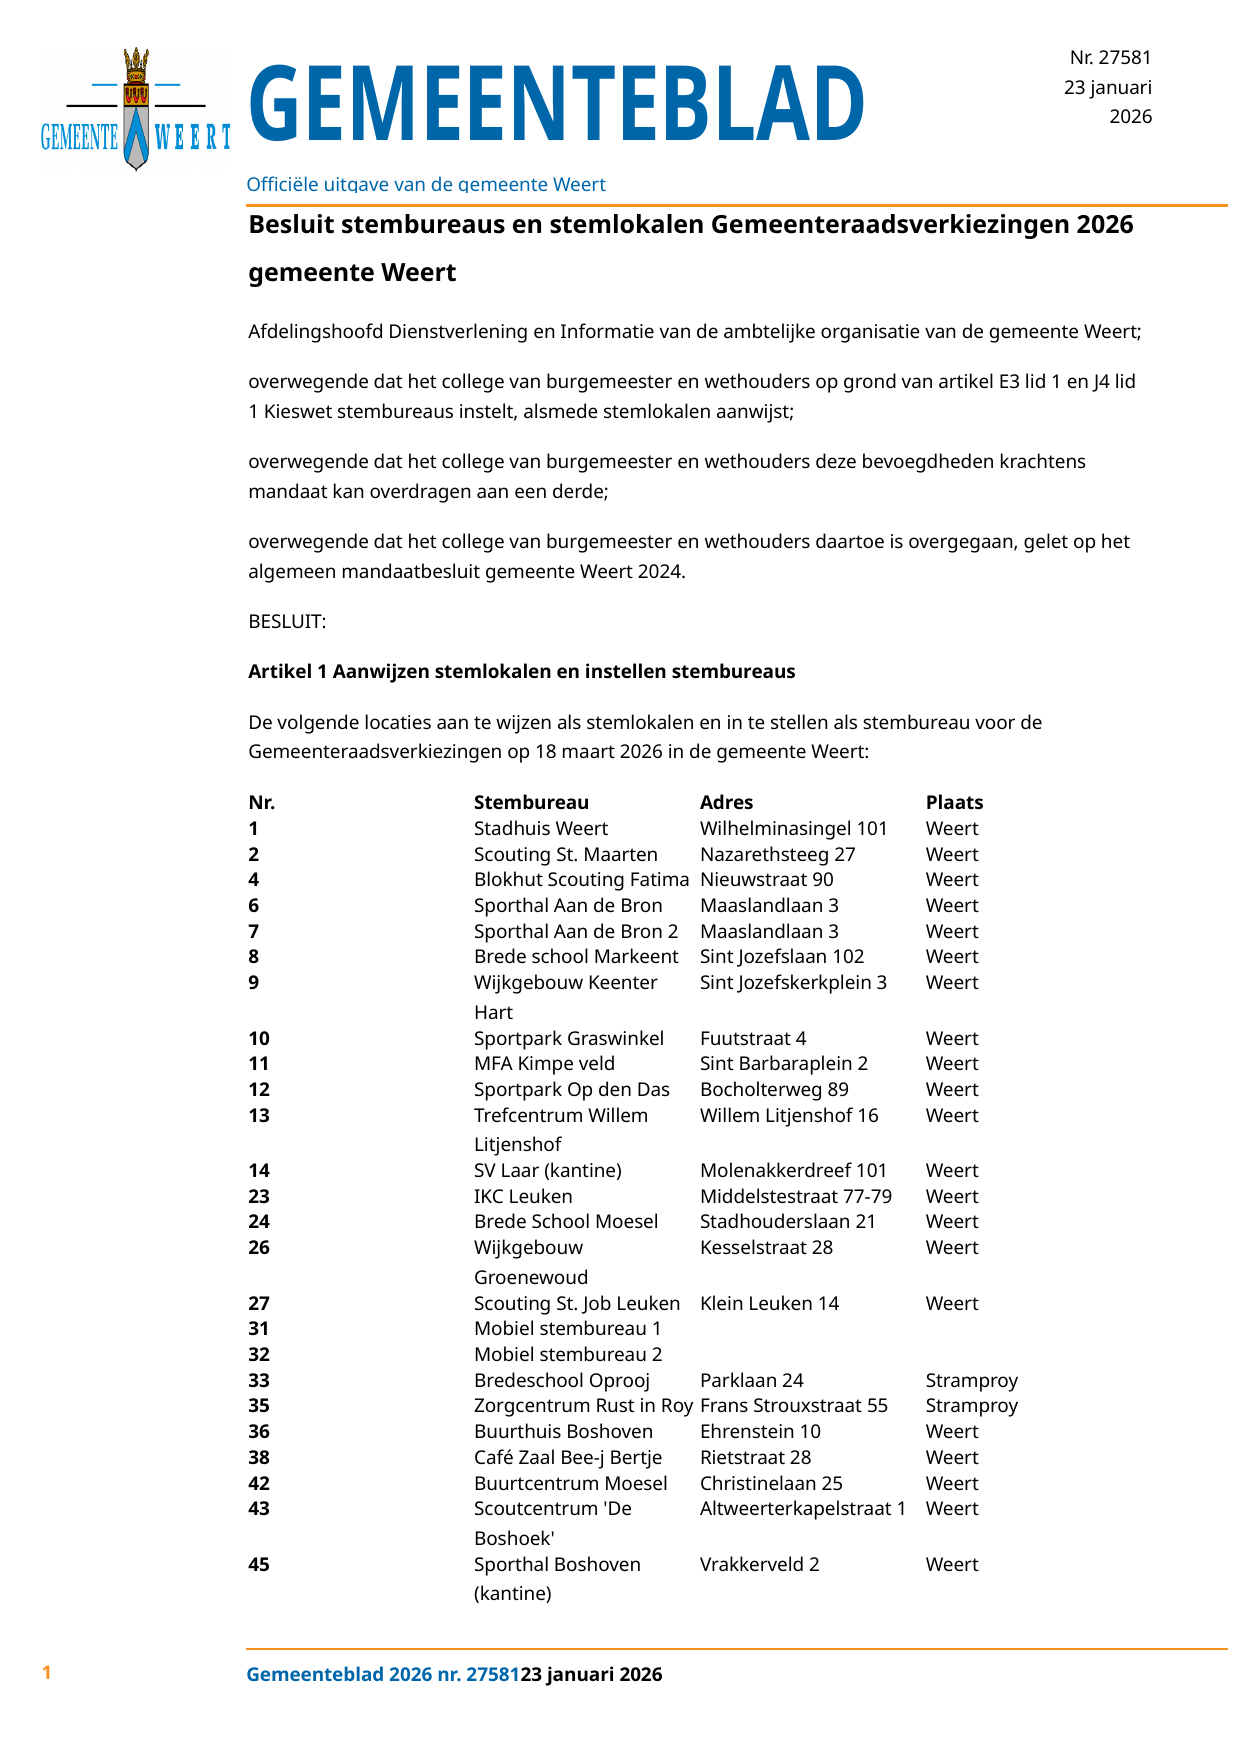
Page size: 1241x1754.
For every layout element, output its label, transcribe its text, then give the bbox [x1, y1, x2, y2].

table_cell Sint Jozefskerkplein 3 [700, 969, 926, 1025]
table_cell Sint Barbaraplein 2 [700, 1050, 926, 1076]
table_cell Fuutstraat 4 [700, 1025, 926, 1050]
table_cell Kesselstraat 28 [700, 1234, 926, 1290]
table_cell 8 [248, 944, 474, 969]
table_header Plaats [926, 789, 1152, 815]
text BESLUIT: [248, 608, 1152, 634]
table_header Stembureau [474, 789, 700, 815]
table_cell Sporthal Aan de Bron 2 [474, 918, 700, 944]
table_cell Stramproy [926, 1367, 1152, 1393]
table_cell 11 [248, 1050, 474, 1076]
table_cell 24 [248, 1209, 474, 1234]
table_cell 10 [248, 1025, 474, 1050]
table_cell Scouting St. Job Leuken [474, 1290, 700, 1315]
table_cell Willem Litjenshof 16 [700, 1102, 926, 1157]
table_cell 9 [248, 969, 474, 1025]
text Besluit stembureaus en stemlokalen Gemeenteraadsverkiezingen 2026 gemeente Weert [248, 207, 1152, 288]
table_cell Ehrenstein 10 [700, 1418, 926, 1444]
table_cell 6 [248, 892, 474, 918]
table_cell Blokhut Scouting Fatima [474, 866, 700, 892]
table_cell Weert [926, 1234, 1152, 1290]
table_cell Weert [926, 1157, 1152, 1183]
table_cell [700, 1341, 926, 1367]
table_cell Zorgcentrum Rust in Roy [474, 1393, 700, 1418]
table_cell Middelstestraat 77-79 [700, 1183, 926, 1209]
table_cell 7 [248, 918, 474, 944]
table_cell Weert [926, 841, 1152, 866]
text overwegende dat het college van burgemeester en wethouders deze bevoegdheden krachtens mandaat kan overdragen aan een derde; [248, 448, 1152, 504]
table_cell Mobiel stembureau 2 [474, 1341, 700, 1367]
table_cell 42 [248, 1470, 474, 1496]
table_cell Scouting St. Maarten [474, 841, 700, 866]
table_cell 4 [248, 866, 474, 892]
table_cell Sporthal Boshoven (kantine) [474, 1551, 700, 1606]
table_cell Weert [926, 815, 1152, 841]
table_cell 36 [248, 1418, 474, 1444]
table_cell Weert [926, 866, 1152, 892]
table_cell [700, 1315, 926, 1341]
table_cell Weert [926, 1290, 1152, 1315]
table_cell Weert [926, 1025, 1152, 1050]
table_cell Maaslandlaan 3 [700, 918, 926, 944]
table_cell SV Laar (kantine) [474, 1157, 700, 1183]
table_cell 27 [248, 1290, 474, 1315]
picture [41, 47, 231, 172]
table_cell Vrakkerveld 2 [700, 1551, 926, 1606]
table_cell Café Zaal Bee-j Bertje [474, 1444, 700, 1470]
table_cell Sporthal Aan de Bron [474, 892, 700, 918]
table_cell Parklaan 24 [700, 1367, 926, 1393]
table_cell Mobiel stembureau 1 [474, 1315, 700, 1341]
text De volgende locaties aan te wijzen als stemlokalen en in te stellen als stembureau voor de Gemeenteraadsverkiezingen op 18 maart 2026 in de gemeente Weert: [248, 709, 1152, 764]
table_cell [926, 1315, 1152, 1341]
table_cell 23 [248, 1183, 474, 1209]
table_cell Christinelaan 25 [700, 1470, 926, 1496]
table_cell Scoutcentrum 'De Boshoek' [474, 1496, 700, 1551]
table_cell [926, 1341, 1152, 1367]
table_cell Nieuwstraat 90 [700, 866, 926, 892]
table_cell Weert [926, 1183, 1152, 1209]
table_cell Stadhuis Weert [474, 815, 700, 841]
table_cell Buurthuis Boshoven [474, 1418, 700, 1444]
table_cell 35 [248, 1393, 474, 1418]
table_cell 38 [248, 1444, 474, 1470]
text overwegende dat het college van burgemeester en wethouders daartoe is overgegaan, gelet op het algemeen mandaatbesluit gemeente Weert 2024. [248, 528, 1152, 584]
table_cell Weert [926, 918, 1152, 944]
table_cell Weert [926, 1470, 1152, 1496]
table_cell Weert [926, 1209, 1152, 1234]
table_cell 13 [248, 1102, 474, 1157]
table_cell 14 [248, 1157, 474, 1183]
table_cell Molenakkerdreef 101 [700, 1157, 926, 1183]
table_cell Weert [926, 1418, 1152, 1444]
table_cell Weert [926, 944, 1152, 969]
table_cell Brede school Markeent [474, 944, 700, 969]
table_cell 45 [248, 1551, 474, 1606]
table_cell Wijkgebouw Keenter Hart [474, 969, 700, 1025]
table_cell Stadhouderslaan 21 [700, 1209, 926, 1234]
table_cell Klein Leuken 14 [700, 1290, 926, 1315]
table_cell 33 [248, 1367, 474, 1393]
table_cell Weert [926, 892, 1152, 918]
table_cell Weert [926, 1076, 1152, 1102]
table_header Nr. [248, 789, 474, 815]
table_cell Trefcentrum Willem Litjenshof [474, 1102, 700, 1157]
text Afdelingshoofd Dienstverlening en Informatie van de ambtelijke organisatie van de gemeente Weert; [248, 318, 1152, 344]
table_cell Wilhelminasingel 101 [700, 815, 926, 841]
table_cell Weert [926, 1496, 1152, 1551]
table_cell Wijkgebouw Groenewoud [474, 1234, 700, 1290]
table_cell 32 [248, 1341, 474, 1367]
table_cell Nazarethsteeg 27 [700, 841, 926, 866]
table_cell Maaslandlaan 3 [700, 892, 926, 918]
table_cell Weert [926, 969, 1152, 1025]
table_cell 1 [248, 815, 474, 841]
table_cell 2 [248, 841, 474, 866]
table_cell Sint Jozefslaan 102 [700, 944, 926, 969]
table_cell Altweerterkapelstraat 1 [700, 1496, 926, 1551]
table_cell 12 [248, 1076, 474, 1102]
table_cell Bocholterweg 89 [700, 1076, 926, 1102]
text Artikel 1 Aanwijzen stemlokalen en instellen stembureaus [248, 659, 1152, 684]
table_cell Bredeschool Oprooj [474, 1367, 700, 1393]
table_cell Brede School Moesel [474, 1209, 700, 1234]
table_header Adres [700, 789, 926, 815]
table_cell IKC Leuken [474, 1183, 700, 1209]
table_cell Sportpark Op den Das [474, 1076, 700, 1102]
table_cell Weert [926, 1551, 1152, 1606]
table_cell Weert [926, 1102, 1152, 1157]
table_cell Rietstraat 28 [700, 1444, 926, 1470]
table_cell Buurtcentrum Moesel [474, 1470, 700, 1496]
table_cell 43 [248, 1496, 474, 1551]
table_cell Weert [926, 1444, 1152, 1470]
table_cell 26 [248, 1234, 474, 1290]
text overwegende dat het college van burgemeester en wethouders op grond van artikel E3 lid 1 en J4 lid 1 Kieswet stembureaus instelt, alsmede stemlokalen aanwijst; [248, 368, 1152, 424]
table_cell Sportpark Graswinkel [474, 1025, 700, 1050]
table_cell Frans Strouxstraat 55 [700, 1393, 926, 1418]
table_cell Stramproy [926, 1393, 1152, 1418]
table_cell Weert [926, 1050, 1152, 1076]
table_cell 31 [248, 1315, 474, 1341]
table_cell MFA Kimpe veld [474, 1050, 700, 1076]
